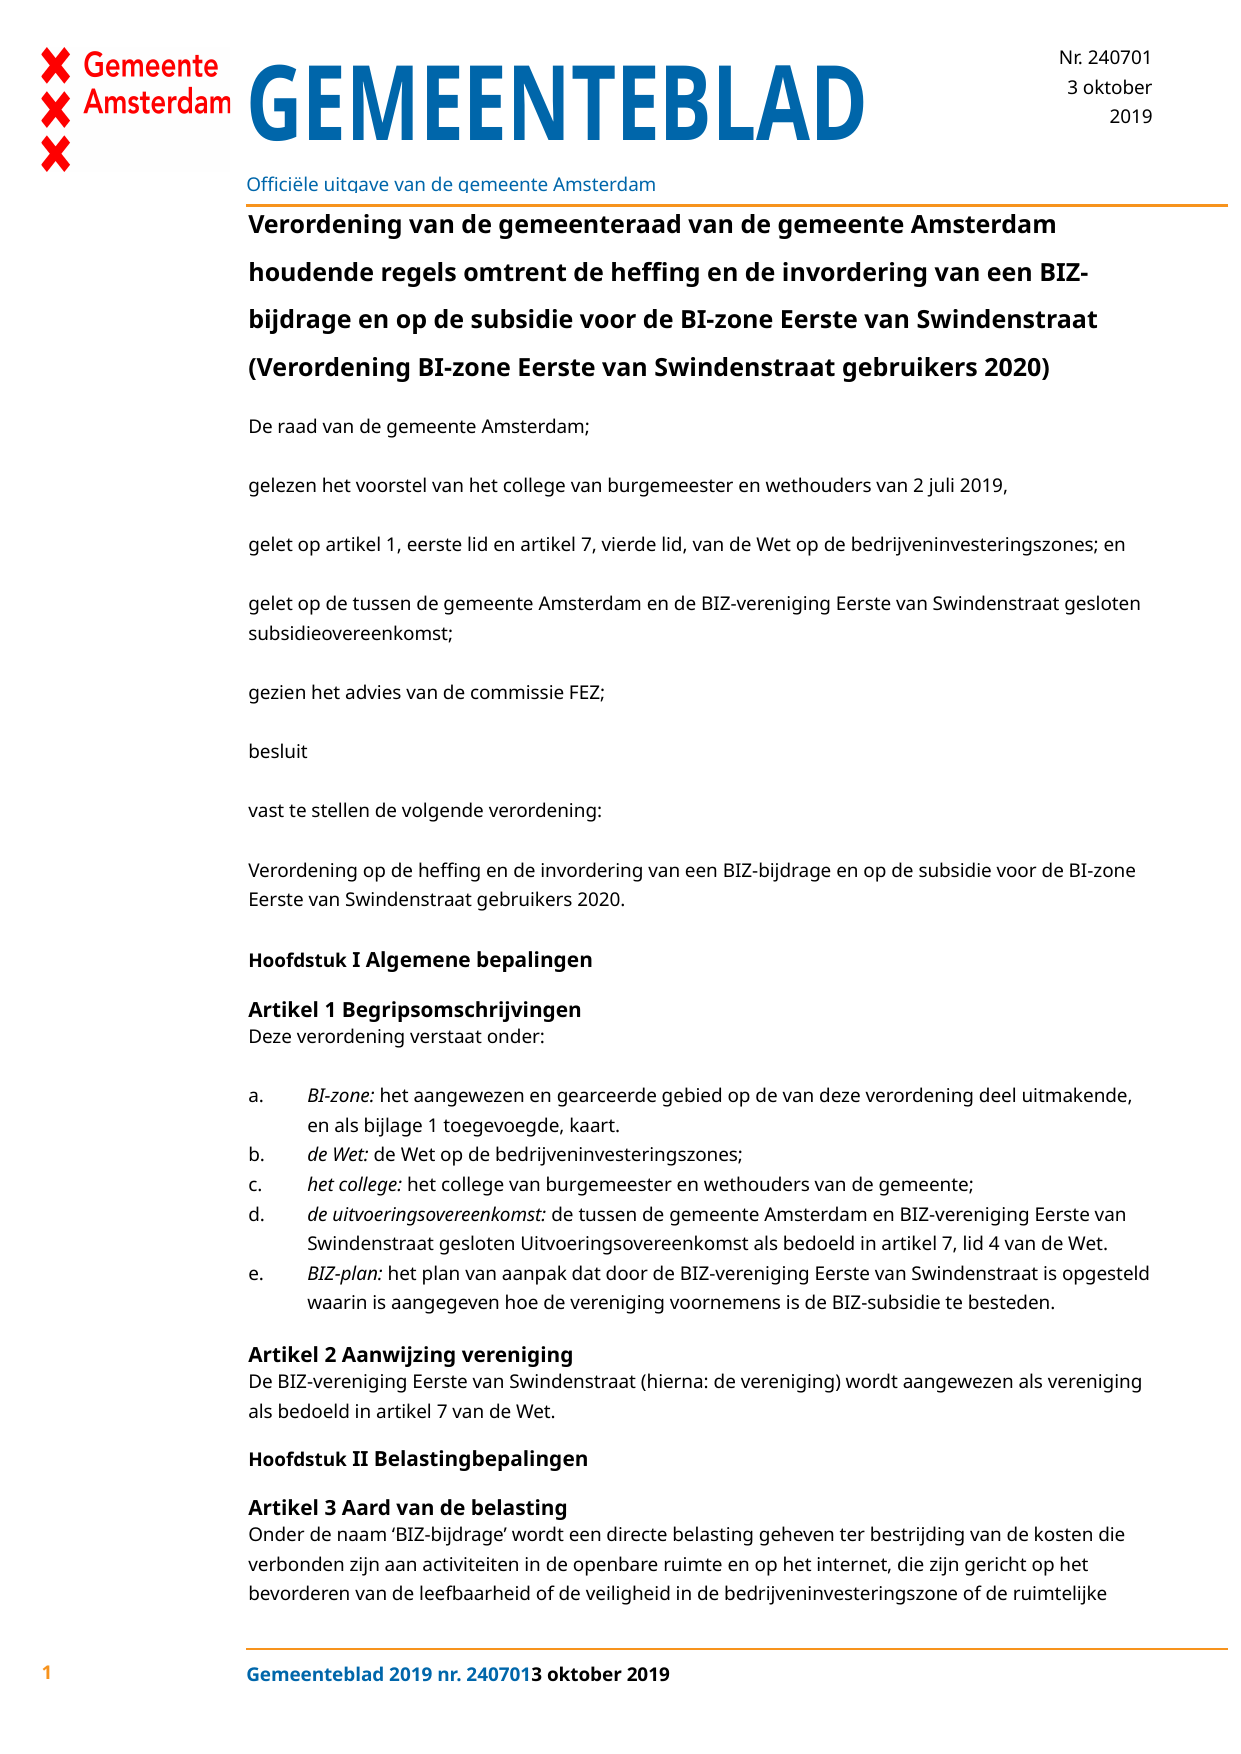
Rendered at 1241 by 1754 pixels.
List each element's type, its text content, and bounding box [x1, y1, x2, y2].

text gezien het advies van de commissie FEZ; [248, 679, 1152, 705]
text De BIZ-vereniging Eerste van Swindenstraat (hierna: de vereniging) wordt aangewezen als vereniging als bedoeld in artikel 7 van de Wet. [248, 1368, 1152, 1424]
text vast te stellen de volgende verordening: [248, 798, 1152, 823]
text Hoofdstuk I Algemene bepalingen [248, 946, 1152, 974]
list de Wet: de Wet op de bedrijveninvesteringszones; [248, 1142, 1152, 1167]
text De raad van de gemeente Amsterdam; [248, 413, 1152, 439]
text Artikel 3 Aard van de belasting [248, 1493, 1152, 1521]
text gelezen het voorstel van het college van burgemeester en wethouders van 2 juli 2019, [248, 472, 1152, 498]
text Onder de naam ‘BIZ-bijdrage’ wordt een directe belasting geheven ter bestrijding van de kosten die verbonden zijn aan activiteiten in de openbare ruimte en op het internet, die zijn gericht op het bevorderen van de leefbaarheid of de veiligheid in de bedrijveninvesteringszone of de ruimtelijke [248, 1521, 1152, 1606]
list de uitvoeringsovereenkomst: de tussen de gemeente Amsterdam en BIZ-vereniging Eerste van Swindenstraat gesloten Uitvoeringsovereenkomst als bedoeld in artikel 7, lid 4 van de Wet. [248, 1201, 1152, 1256]
text Deze verordening verstaat onder: [248, 1023, 1152, 1049]
text gelet op artikel 1, eerste lid en artikel 7, vierde lid, van de Wet op de bedrijveninvesteringszones; en [248, 531, 1152, 557]
text besluit [248, 738, 1152, 764]
list het college: het college van burgemeester en wethouders van de gemeente; [248, 1171, 1152, 1197]
text Verordening op de heffing en de invordering van een BIZ-bijdrage en op de subsidie voor de BI-zone Eerste van Swindenstraat gebruikers 2020. [248, 857, 1152, 912]
text gelet op de tussen de gemeente Amsterdam en de BIZ-vereniging Eerste van Swindenstraat gesloten subsidieovereenkomst; [248, 591, 1152, 646]
picture [41, 47, 231, 172]
text Artikel 1 Begripsomschrijvingen [248, 995, 1152, 1023]
text Artikel 2 Aanwijzing vereniging [248, 1340, 1152, 1368]
text Verordening van de gemeenteraad van de gemeente Amsterdam houdende regels omtrent de heffing en de invordering van een BIZ-bijdrage en op de subsidie voor de BI-zone Eerste van Swindenstraat (Verordening BI-zone Eerste van Swindenstraat gebruikers 2020) [248, 207, 1152, 384]
list BIZ-plan: het plan van aanpak dat door de BIZ-vereniging Eerste van Swindenstraat is opgesteld waarin is aangegeven hoe de vereniging voornemens is de BIZ-subsidie te besteden. [248, 1260, 1152, 1315]
list BI-zone: het aangewezen en gearceerde gebied op de van deze verordening deel uitmakende, en als bijlage 1 toegevoegde, kaart. [248, 1082, 1152, 1138]
text Hoofdstuk II Belastingbepalingen [248, 1444, 1152, 1472]
